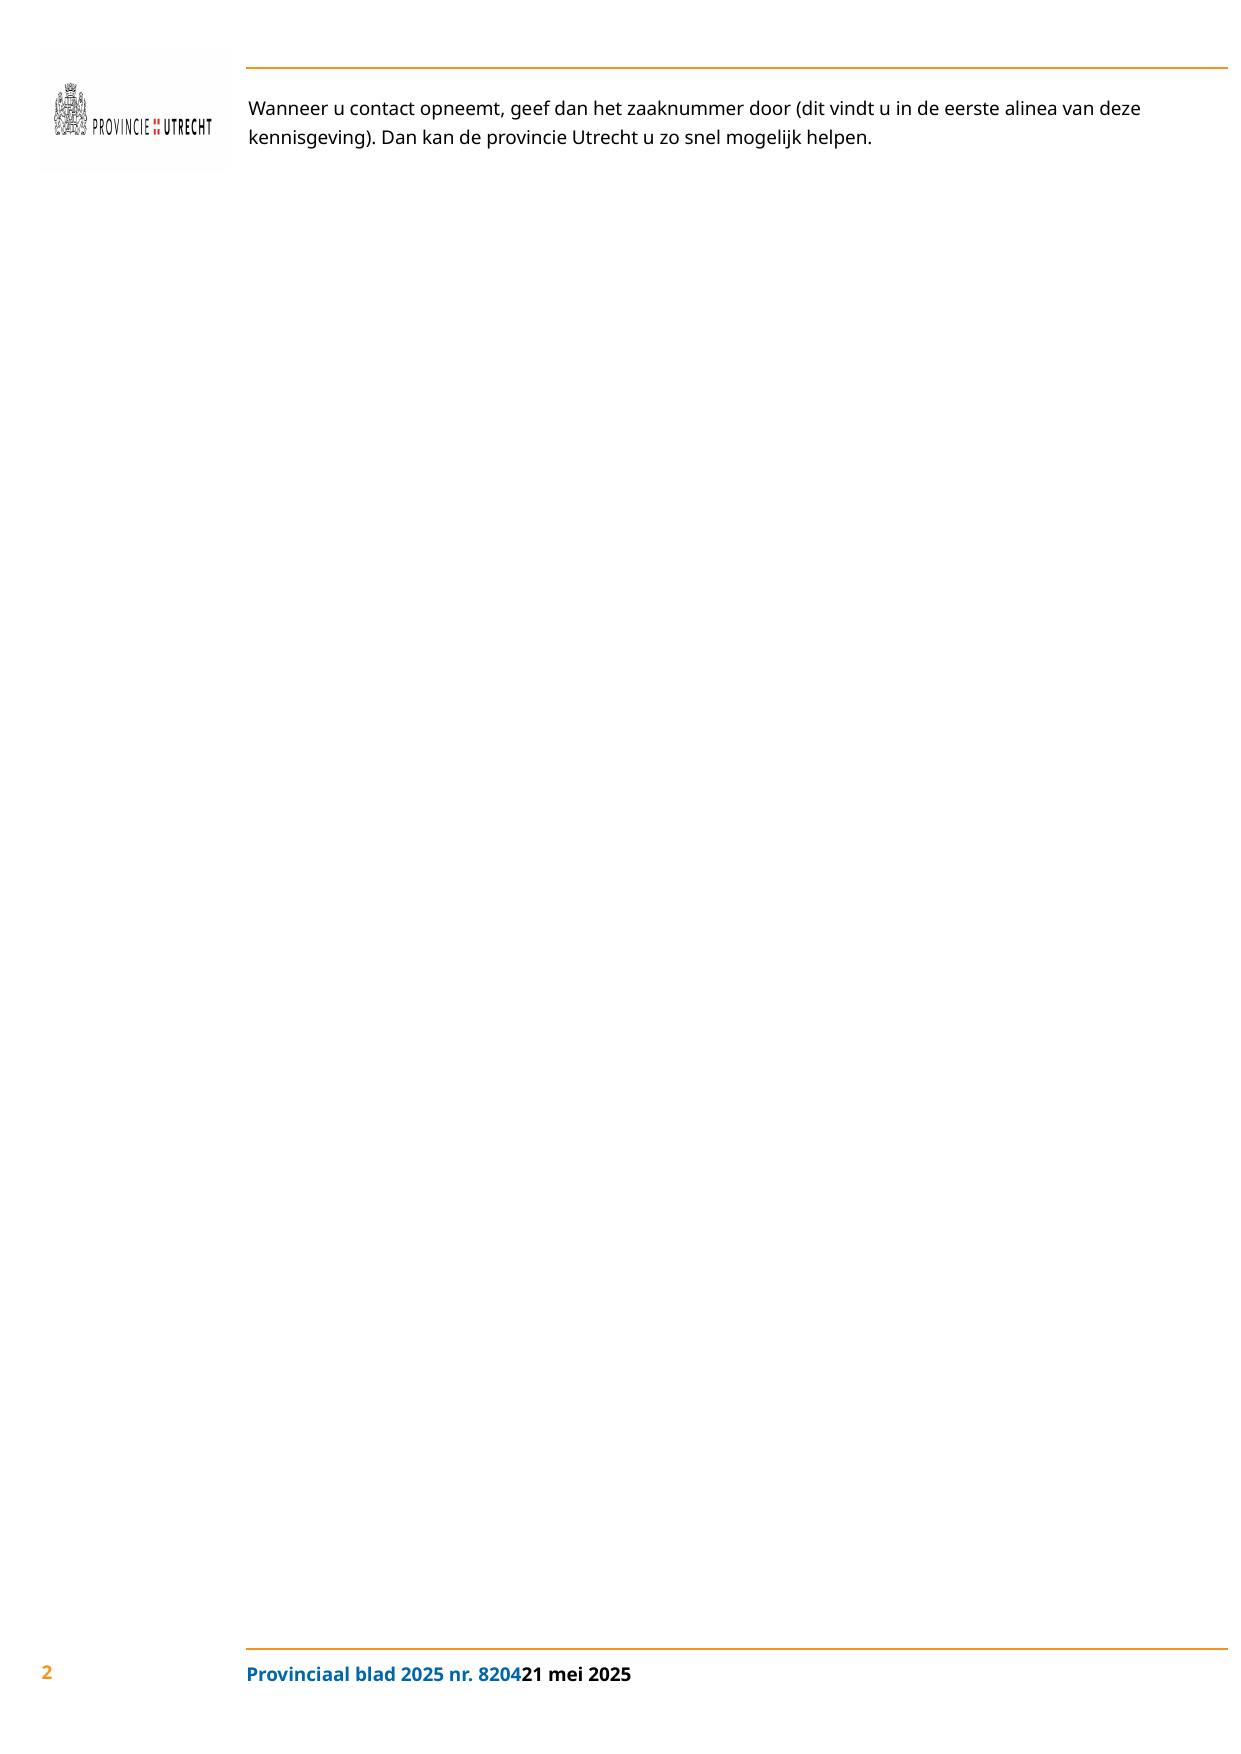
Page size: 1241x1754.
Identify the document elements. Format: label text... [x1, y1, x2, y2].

picture [41, 47, 231, 172]
text Wanneer u contact opneemt, geef dan het zaaknummer door (dit vindt u in de eerste alinea van deze kennisgeving). Dan kan de provincie Utrecht u zo snel mogelijk helpen. [248, 95, 1152, 150]
